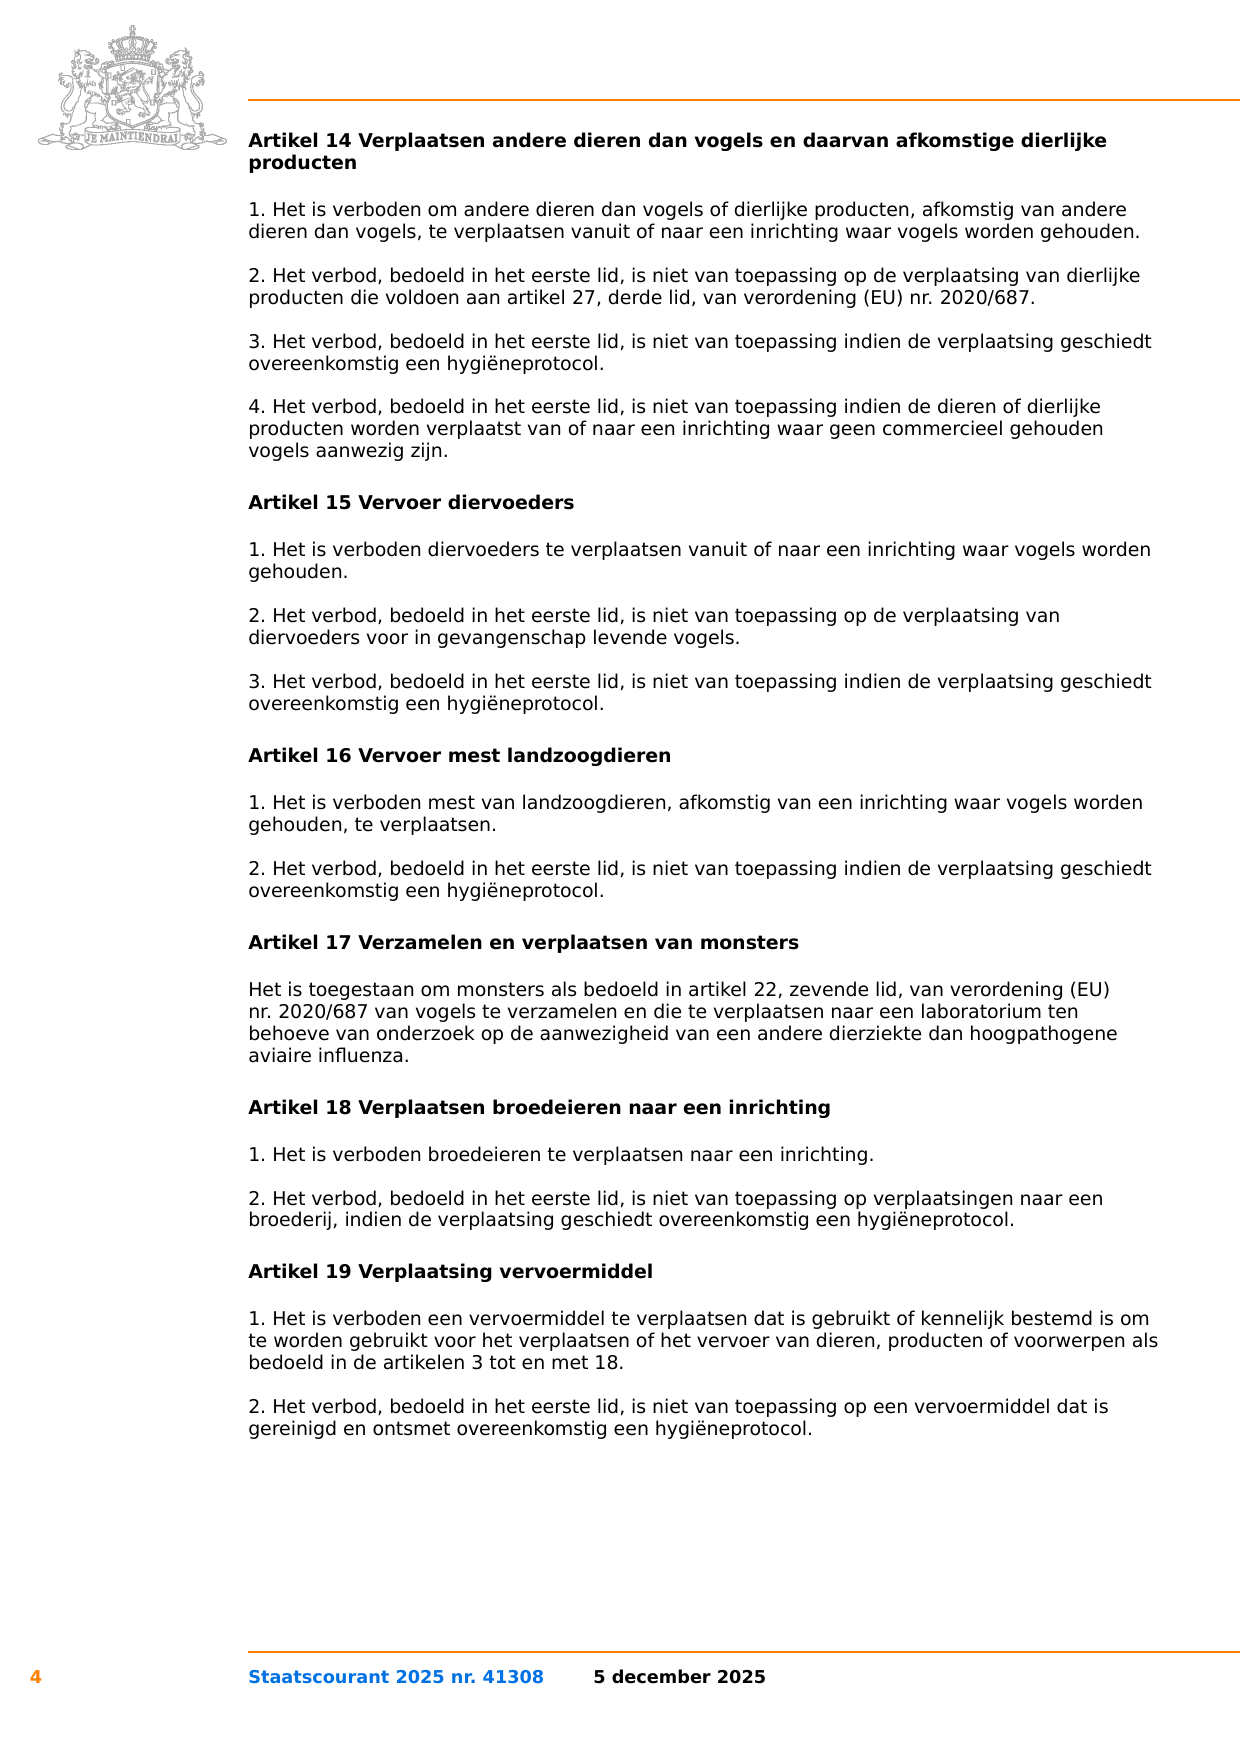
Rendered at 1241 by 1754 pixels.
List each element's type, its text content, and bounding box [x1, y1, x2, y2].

text 1. Het is verboden een vervoermiddel te verplaatsen dat is gebruikt of kennelijk bestemd is om te worden gebruikt voor het verplaatsen of het vervoer van dieren, producten of voorwerpen als bedoeld in de artikelen 3 tot en met 18. [248, 1308, 1163, 1374]
text 3. Het verbod, bedoeld in het eerste lid, is niet van toepassing indien de verplaatsing geschiedt overeenkomstig een hygiëneprotocol. [248, 671, 1163, 715]
text 2. Het verbod, bedoeld in het eerste lid, is niet van toepassing op verplaatsingen naar een broederij, indien de verplaatsing geschiedt overeenkomstig een hygiëneprotocol. [248, 1187, 1163, 1231]
picture [38, 25, 227, 150]
text 2. Het verbod, bedoeld in het eerste lid, is niet van toepassing op de verplaatsing van dierlijke producten die voldoen aan artikel 27, derde lid, van verordening (EU) nr. 2020/687. [248, 265, 1163, 309]
text 2. Het verbod, bedoeld in het eerste lid, is niet van toepassing op de verplaatsing van diervoeders voor in gevangenschap levende vogels. [248, 605, 1163, 649]
subtitle Artikel 18 Verplaatsen broedeieren naar een inrichting [248, 1097, 1163, 1118]
text 1. Het is verboden broedeieren te verplaatsen naar een inrichting. [248, 1143, 1163, 1166]
subtitle Artikel 17 Verzamelen en verplaatsen van monsters [248, 932, 1163, 954]
text Het is toegestaan om monsters als bedoeld in artikel 22, zevende lid, van verordening (EU) nr. 2020/687 van vogels te verzamelen en die te verplaatsen naar een laboratorium ten behoeve van onderzoek op de aanwezigheid van een andere dierziekte dan hoogpathogene aviaire influenza. [248, 979, 1163, 1067]
subtitle Artikel 14 Verplaatsen andere dieren dan vogels en daarvan afkomstige dierlijke producten [248, 130, 1163, 174]
text 1. Het is verboden om andere dieren dan vogels of dierlijke producten, afkomstig van andere dieren dan vogels, te verplaatsen vanuit of naar een inrichting waar vogels worden gehouden. [248, 199, 1163, 243]
text 3. Het verbod, bedoeld in het eerste lid, is niet van toepassing indien de verplaatsing geschiedt overeenkomstig een hygiëneprotocol. [248, 331, 1163, 374]
text 1. Het is verboden diervoeders te verplaatsen vanuit of naar een inrichting waar vogels worden gehouden. [248, 539, 1163, 583]
subtitle Artikel 15 Vervoer diervoeders [248, 492, 1163, 514]
text 2. Het verbod, bedoeld in het eerste lid, is niet van toepassing indien de verplaatsing geschiedt overeenkomstig een hygiëneprotocol. [248, 858, 1163, 902]
subtitle Artikel 19 Verplaatsing vervoermiddel [248, 1261, 1163, 1283]
text 2. Het verbod, bedoeld in het eerste lid, is niet van toepassing op een vervoermiddel dat is gereinigd en ontsmet overeenkomstig een hygiëneprotocol. [248, 1396, 1163, 1440]
text 1. Het is verboden mest van landzoogdieren, afkomstig van een inrichting waar vogels worden gehouden, te verplaatsen. [248, 792, 1163, 836]
text 4. Het verbod, bedoeld in het eerste lid, is niet van toepassing indien de dieren of dierlijke producten worden verplaatst van of naar een inrichting waar geen commercieel gehouden vogels aanwezig zijn. [248, 396, 1163, 462]
subtitle Artikel 16 Vervoer mest landzoogdieren [248, 745, 1163, 767]
